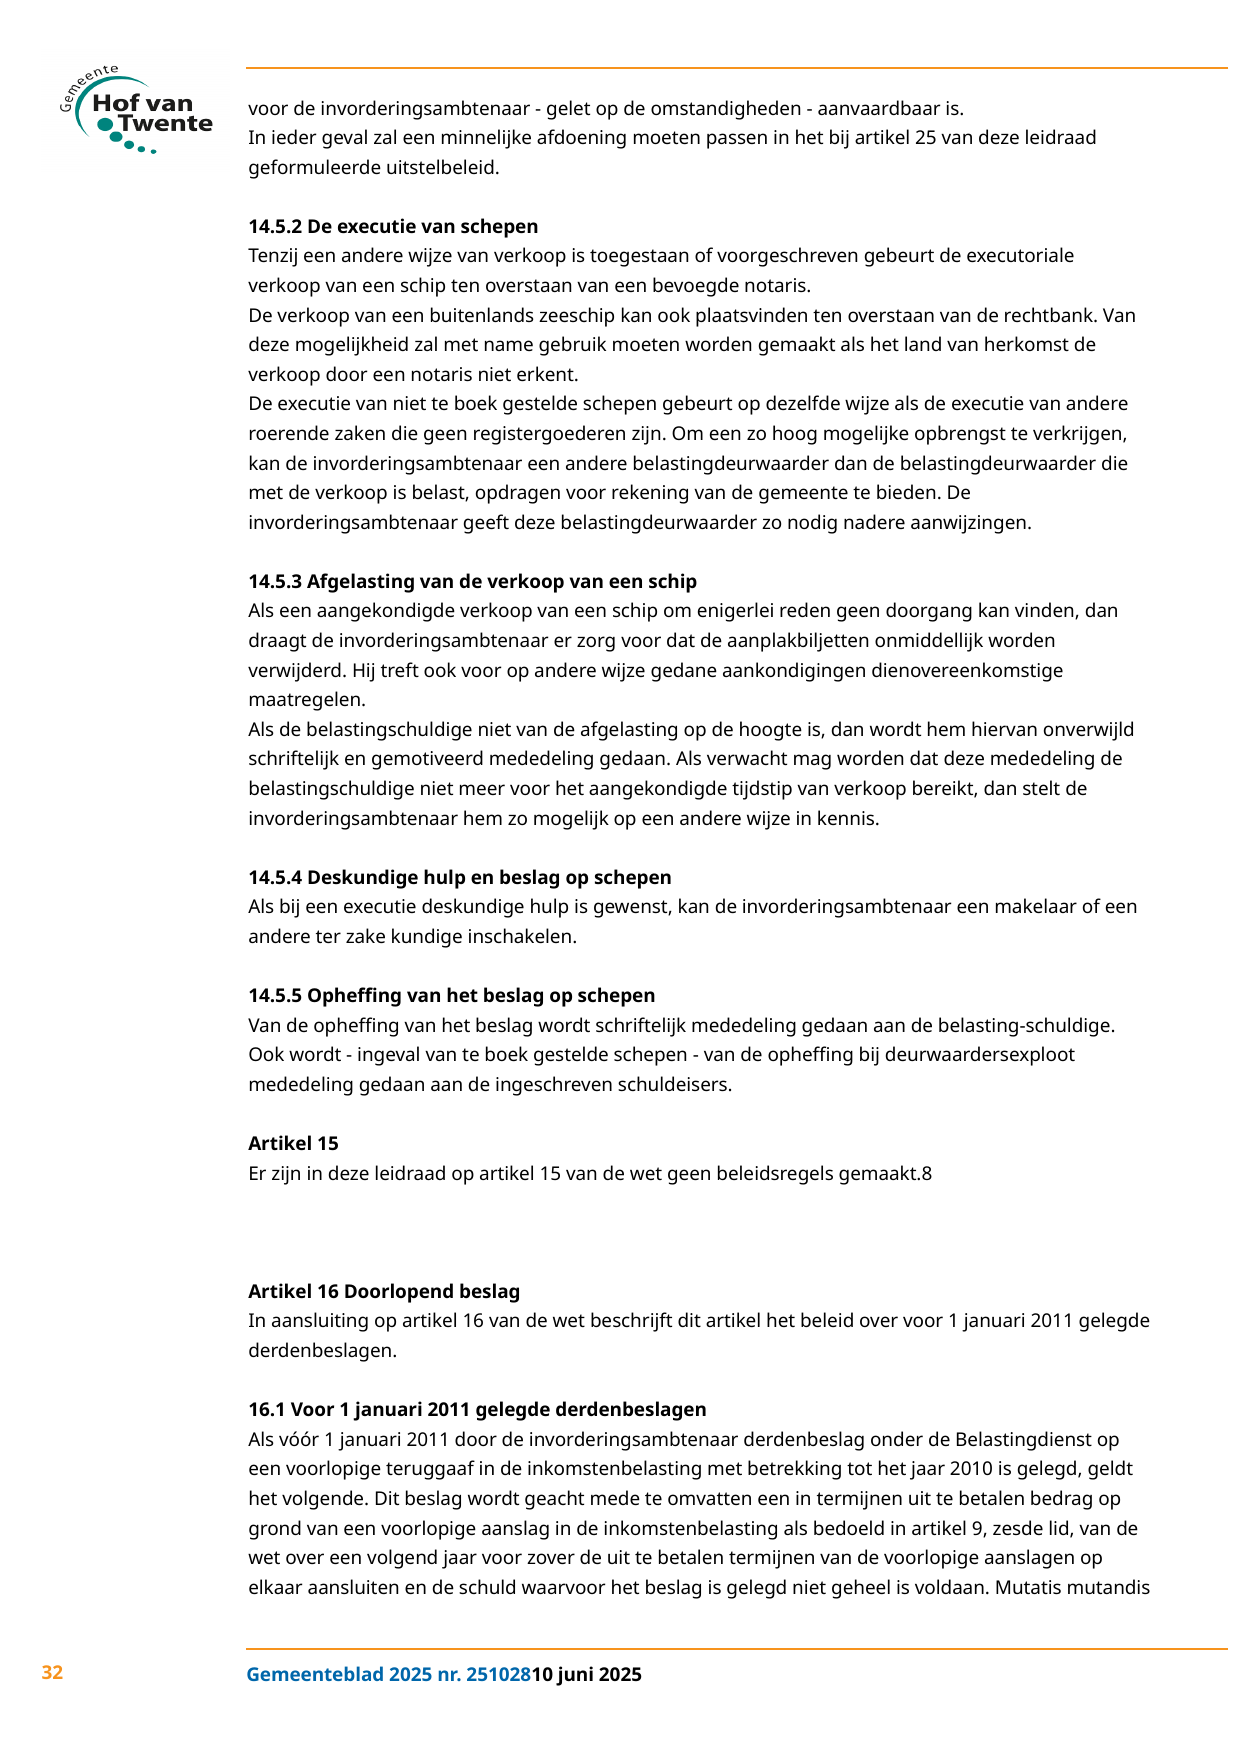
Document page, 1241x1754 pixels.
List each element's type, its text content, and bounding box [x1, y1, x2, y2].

text 14.5.5 Opheffing van het beslag op schepen [248, 982, 1152, 1008]
text 16.1 Voor 1 januari 2011 gelegde derdenbeslagen [248, 1396, 1152, 1422]
text voor de invorderingsambtenaar - gelet op de omstandigheden - aanvaardbaar is. [248, 95, 1152, 121]
text Artikel 15 [248, 1130, 1152, 1156]
text Als vóór 1 januari 2011 door de invorderingsambtenaar derdenbeslag onder de Belastingdienst op een voorlopige teruggaaf in de inkomstenbelasting met betrekking tot het jaar 2010 is gelegd, geldt het volgende. Dit beslag wordt geacht mede te omvatten een in termijnen uit te betalen bedrag op grond van een voorlopige aanslag in de inkomstenbelasting als bedoeld in artikel 9, zesde lid, van de wet over een volgend jaar voor zover de uit te betalen termijnen van de voorlopige aanslagen op elkaar aansluiten en de schuld waarvoor het beslag is gelegd niet geheel is voldaan. Mutatis mutandis [248, 1426, 1152, 1600]
text 14.5.4 Deskundige hulp en beslag op schepen [248, 864, 1152, 890]
text Tenzij een andere wijze van verkoop is toegestaan of voorgeschreven gebeurt de executoriale verkoop van een schip ten overstaan van een bevoegde notaris. [248, 243, 1152, 298]
text Als een aangekondigde verkoop van een schip om enigerlei reden geen doorgang kan vinden, dan draagt de invorderingsambtenaar er zorg voor dat de aanplakbiljetten onmiddellijk worden verwijderd. Hij treft ook voor op andere wijze gedane aankondigingen dienovereenkomstige maatregelen. [248, 598, 1152, 712]
text 14.5.2 De executie van schepen [248, 213, 1152, 239]
text Als bij een executie deskundige hulp is gewenst, kan de invorderingsambtenaar een makelaar of een andere ter zake kundige inschakelen. [248, 893, 1152, 949]
text Als de belastingschuldige niet van de afgelasting op de hoogte is, dan wordt hem hiervan onverwijld schriftelijk en gemotiveerd mededeling gedaan. Als verwacht mag worden dat deze mededeling de belastingschuldige niet meer voor het aangekondigde tijdstip van verkoop bereikt, dan stelt de invorderingsambtenaar hem zo mogelijk op een andere wijze in kennis. [248, 716, 1152, 831]
text Er zijn in deze leidraad op artikel 15 van de wet geen beleidsregels gemaakt.8 [248, 1160, 1152, 1186]
text In aansluiting op artikel 16 van de wet beschrijft dit artikel het beleid over voor 1 januari 2011 gelegde derdenbeslagen. [248, 1308, 1152, 1363]
text Van de opheffing van het beslag wordt schriftelijk mededeling gedaan aan de belasting-schuldige. Ook wordt - ingeval van te boek gestelde schepen - van de opheffing bij deurwaardersexploot mededeling gedaan aan de ingeschreven schuldeisers. [248, 1012, 1152, 1097]
picture [41, 47, 231, 172]
text De executie van niet te boek gestelde schepen gebeurt op dezelfde wijze als de executie van andere roerende zaken die geen registergoederen zijn. Om een zo hoog mogelijke opbrengst te verkrijgen, kan de invorderingsambtenaar een andere belastingdeurwaarder dan de belastingdeurwaarder die met de verkoop is belast, opdragen voor rekening van de gemeente te bieden. De invorderingsambtenaar geeft deze belastingdeurwaarder zo nodig nadere aanwijzingen. [248, 391, 1152, 535]
text De verkoop van een buitenlands zeeschip kan ook plaatsvinden ten overstaan van de rechtbank. Van deze mogelijkheid zal met name gebruik moeten worden gemaakt als het land van herkomst de verkoop door een notaris niet erkent. [248, 302, 1152, 387]
text In ieder geval zal een minnelijke afdoening moeten passen in het bij artikel 25 van deze leidraad geformuleerde uitstelbeleid. [248, 124, 1152, 180]
text 14.5.3 Afgelasting van de verkoop van een schip [248, 568, 1152, 594]
text Artikel 16 Doorlopend beslag [248, 1278, 1152, 1304]
